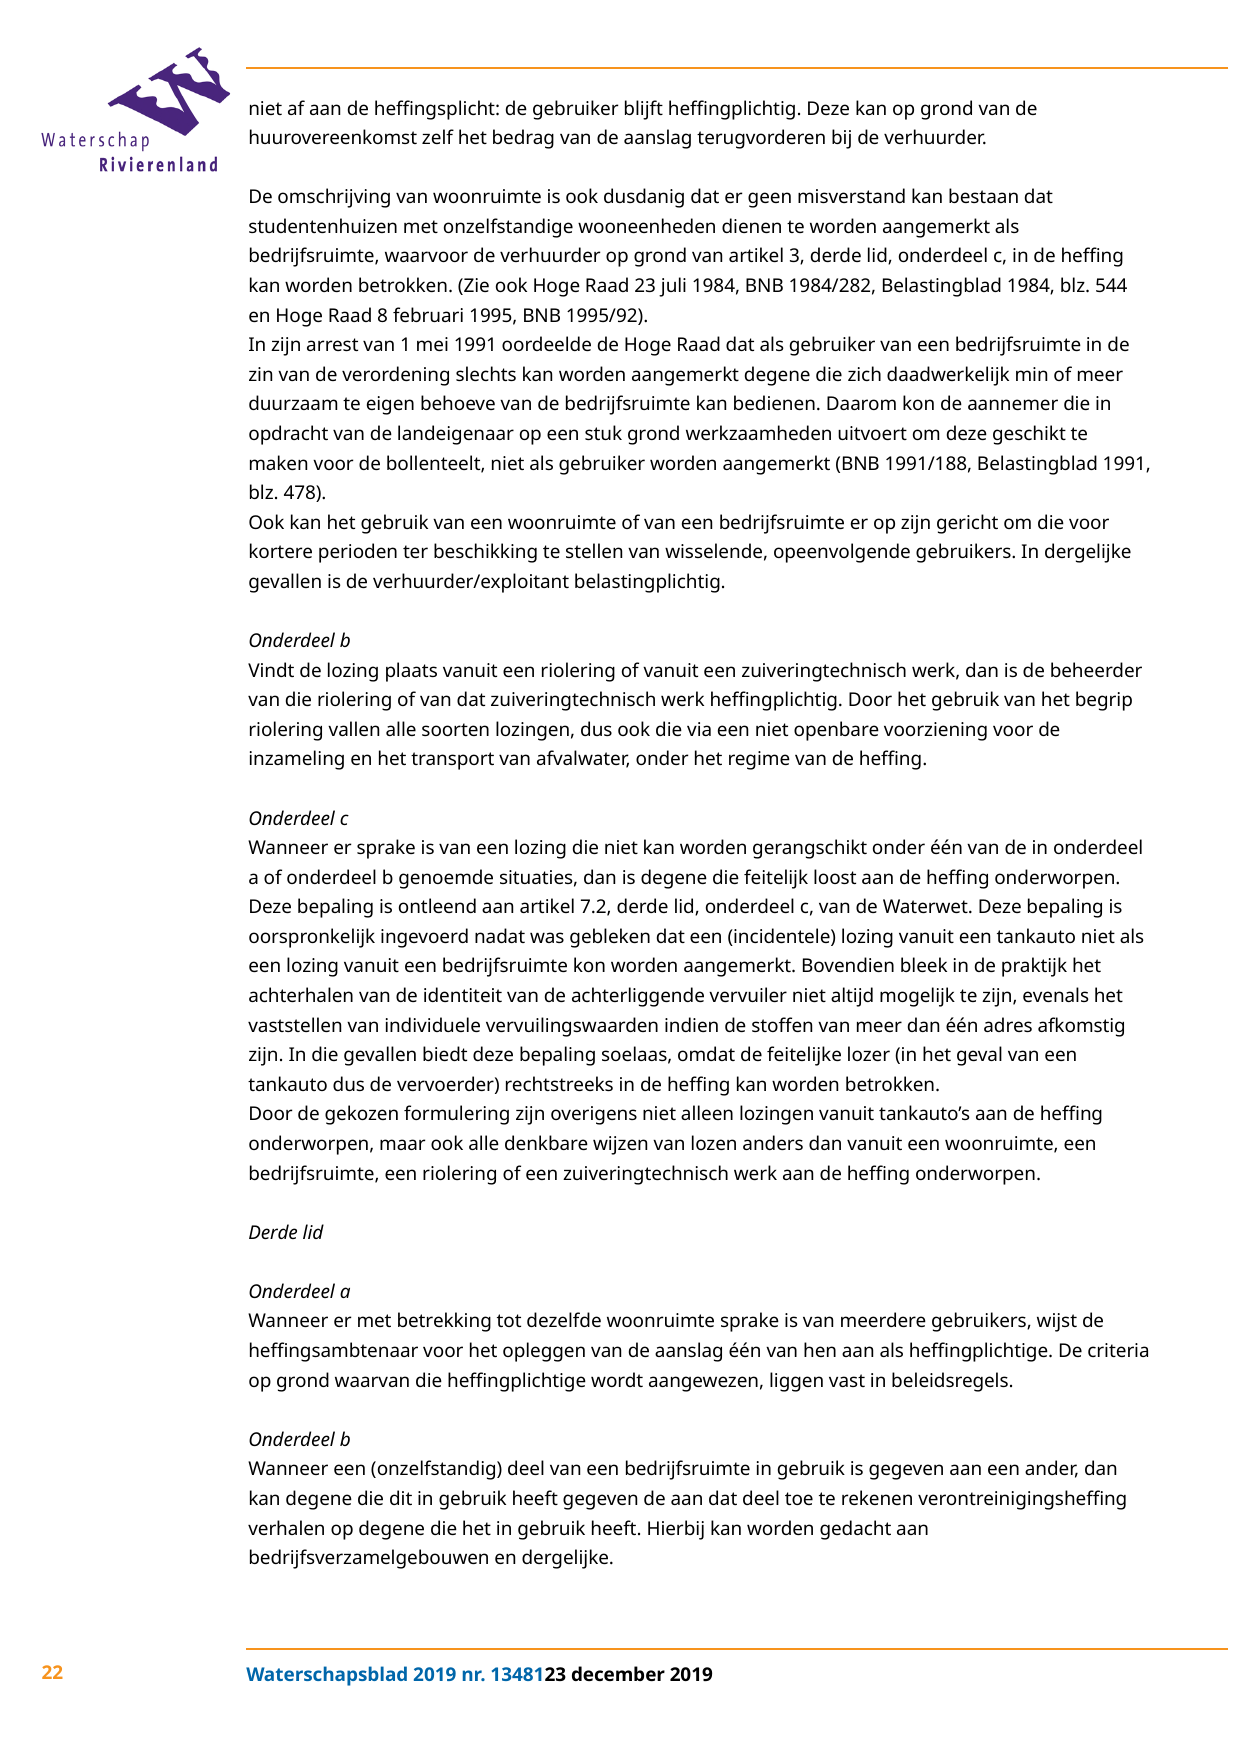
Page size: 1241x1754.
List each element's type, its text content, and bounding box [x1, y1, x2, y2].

text Ook kan het gebruik van een woonruimte of van een bedrijfsruimte er op zijn gericht om die voor kortere perioden ter beschikking te stellen van wisselende, opeenvolgende gebruikers. In dergelijke gevallen is de verhuurder/exploitant belastingplichtig. [248, 509, 1152, 594]
text Wanneer er met betrekking tot dezelfde woonruimte sprake is van meerdere gebruikers, wijst de heffingsambtenaar voor het opleggen van de aanslag één van hen aan als heffingplichtige. De criteria op grond waarvan die heffingplichtige wordt aangewezen, liggen vast in beleidsregels. [248, 1308, 1152, 1393]
text In zijn arrest van 1 mei 1991 oordeelde de Hoge Raad dat als gebruiker van een bedrijfsruimte in de zin van de verordening slechts kan worden aangemerkt degene die zich daadwerkelijk min of meer duurzaam te eigen behoeve van de bedrijfsruimte kan bedienen. Daarom kon de aannemer die in opdracht van de landeigenaar op een stuk grond werkzaamheden uitvoert om deze geschikt te maken voor de bollenteelt, niet als gebruiker worden aangemerkt (BNB 1991/188, Belastingblad 1991, blz. 478). [248, 331, 1152, 505]
text Onderdeel c [248, 805, 1152, 831]
text niet af aan de heffingsplicht: de gebruiker blijft heffingplichtig. Deze kan op grond van de huurovereenkomst zelf het bedrag van de aanslag terugvorderen bij de verhuurder. [248, 95, 1152, 150]
text Derde lid [248, 1219, 1152, 1245]
text De omschrijving van woonruimte is ook dusdanig dat er geen misverstand kan bestaan dat studentenhuizen met onzelfstandige wooneenheden dienen te worden aangemerkt als bedrijfsruimte, waarvoor de verhuurder op grond van artikel 3, derde lid, onderdeel c, in de heffing kan worden betrokken. (Zie ook Hoge Raad 23 juli 1984, BNB 1984/282, Belastingblad 1984, blz. 544 en Hoge Raad 8 februari 1995, BNB 1995/92). [248, 183, 1152, 328]
text Onderdeel b [248, 627, 1152, 653]
text Vindt de lozing plaats vanuit een riolering of vanuit een zuiveringtechnisch werk, dan is de beheerder van die riolering of van dat zuiveringtechnisch werk heffingplichtig. Door het gebruik van het begrip riolering vallen alle soorten lozingen, dus ook die via een niet openbare voorziening voor de inzameling en het transport van afvalwater, onder het regime van de heffing. [248, 657, 1152, 771]
text Wanneer een (onzelfstandig) deel van een bedrijfsruimte in gebruik is gegeven aan een ander, dan kan degene die dit in gebruik heeft gegeven de aan dat deel toe te rekenen verontreinigingsheffing verhalen op degene die het in gebruik heeft. Hierbij kan worden gedacht aan bedrijfsverzamelgebouwen en dergelijke. [248, 1456, 1152, 1570]
picture [41, 47, 231, 172]
text Onderdeel a [248, 1278, 1152, 1304]
text Onderdeel b [248, 1426, 1152, 1452]
text Door de gekozen formulering zijn overigens niet alleen lozingen vanuit tankauto’s aan de heffing onderworpen, maar ook alle denkbare wijzen van lozen anders dan vanuit een woonruimte, een bedrijfsruimte, een riolering of een zuiveringtechnisch werk aan de heffing onderworpen. [248, 1101, 1152, 1186]
text Wanneer er sprake is van een lozing die niet kan worden gerangschikt onder één van de in onderdeel a of onderdeel b genoemde situaties, dan is degene die feitelijk loost aan de heffing onderworpen. Deze bepaling is ontleend aan artikel 7.2, derde lid, onderdeel c, van de Waterwet. Deze bepaling is oorspronkelijk ingevoerd nadat was gebleken dat een (incidentele) lozing vanuit een tankauto niet als een lozing vanuit een bedrijfsruimte kon worden aangemerkt. Bovendien bleek in de praktijk het achterhalen van de identiteit van de achterliggende vervuiler niet altijd mogelijk te zijn, evenals het vaststellen van individuele vervuilingswaarden indien de stoffen van meer dan één adres afkomstig zijn. In die gevallen biedt deze bepaling soelaas, omdat de feitelijke lozer (in het geval van een tankauto dus de vervoerder) rechtstreeks in de heffing kan worden betrokken. [248, 834, 1152, 1097]
